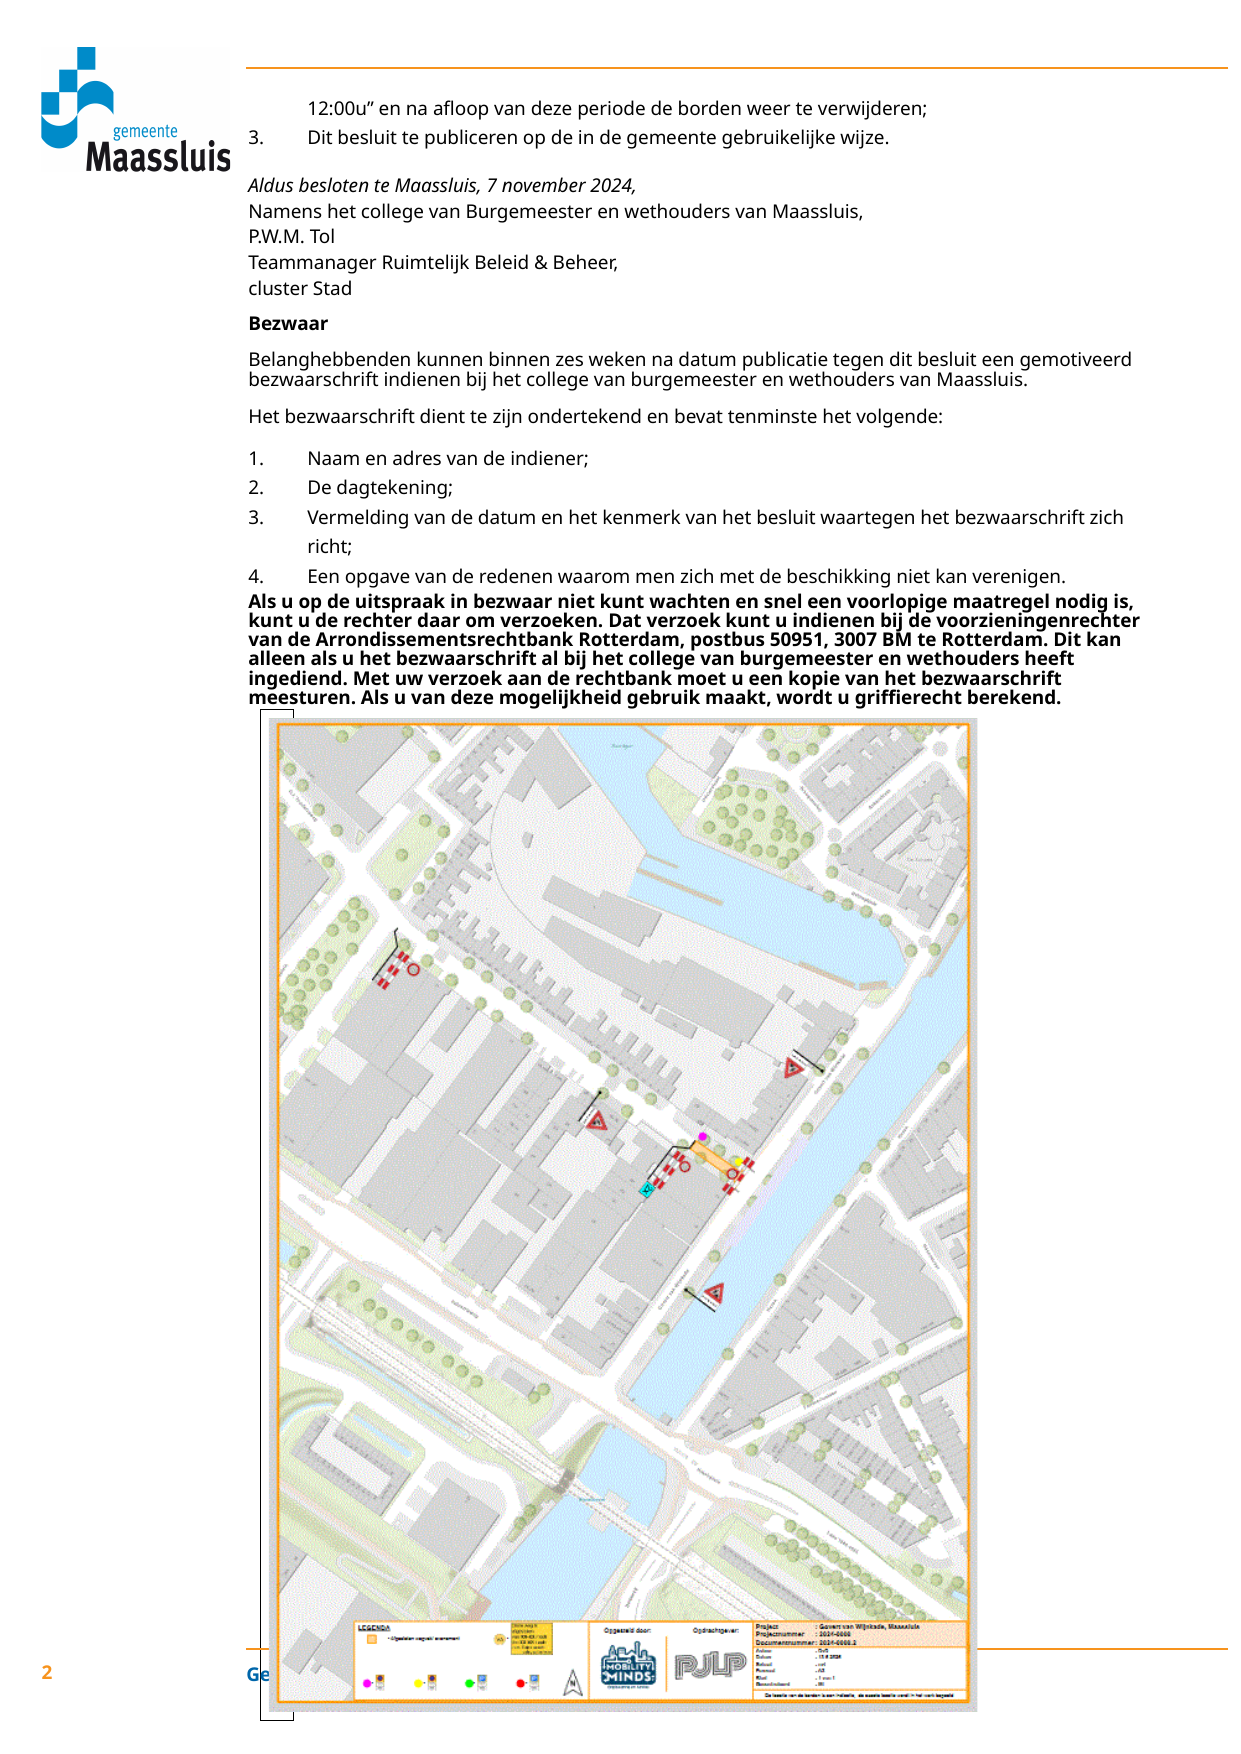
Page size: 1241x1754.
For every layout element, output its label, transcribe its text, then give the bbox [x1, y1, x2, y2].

list 12:00u” en na afloop van deze periode de borden weer te verwijderen; [248, 95, 1152, 121]
picture [268, 718, 978, 1712]
list Een opgave van de redenen waarom men zich met de beschikking niet kan verenigen. [248, 563, 1152, 589]
text Teammanager Ruimtelijk Beleid & Beheer, [248, 249, 1152, 275]
text Bezwaar [248, 314, 1152, 334]
text cluster Stad [248, 275, 1152, 301]
text Belanghebbenden kunnen binnen zes weken na datum publicatie tegen dit besluit een gemotiveerd bezwaarschrift indienen bij het college van burgemeester en wethouders van Maassluis. [248, 351, 1152, 390]
list Vermelding van de datum en het kenmerk van het besluit waartegen het bezwaarschrift zich richt; [248, 504, 1152, 559]
list De dagtekening; [248, 474, 1152, 500]
list Naam en adres van de indiener; [248, 445, 1152, 470]
list Dit besluit te publiceren op de in de gemeente gebruikelijke wijze. [248, 124, 1152, 150]
text P.W.M. Tol [248, 224, 1152, 249]
text Het bezwaarschrift dient te zijn ondertekend en bevat tenminste het volgende: [248, 408, 1152, 427]
picture [41, 47, 231, 172]
text Als u op de uitspraak in bezwaar niet kunt wachten en snel een voorlopige maatregel nodig is, kunt u de rechter daar om verzoeken. Dat verzoek kunt u indienen bij de voorzieningenrechter van de Arrondissementsrechtbank Rotterdam, postbus 50951, 3007 BM te Rotterdam. Dit kan alleen als u het bezwaarschrift al bij het college van burgemeester en wethouders heeft ingediend. Met uw verzoek aan de rechtbank moet u een kopie van het bezwaarschrift meesturen. Als u van deze mogelijkheid gebruik maakt, wordt u griffierecht berekend. [248, 593, 1152, 708]
text Namens het college van Burgemeester en wethouders van Maassluis, [248, 198, 1152, 224]
text Aldus besloten te Maassluis, 7 november 2024, [248, 172, 1152, 198]
picture [41, 47, 77, 92]
